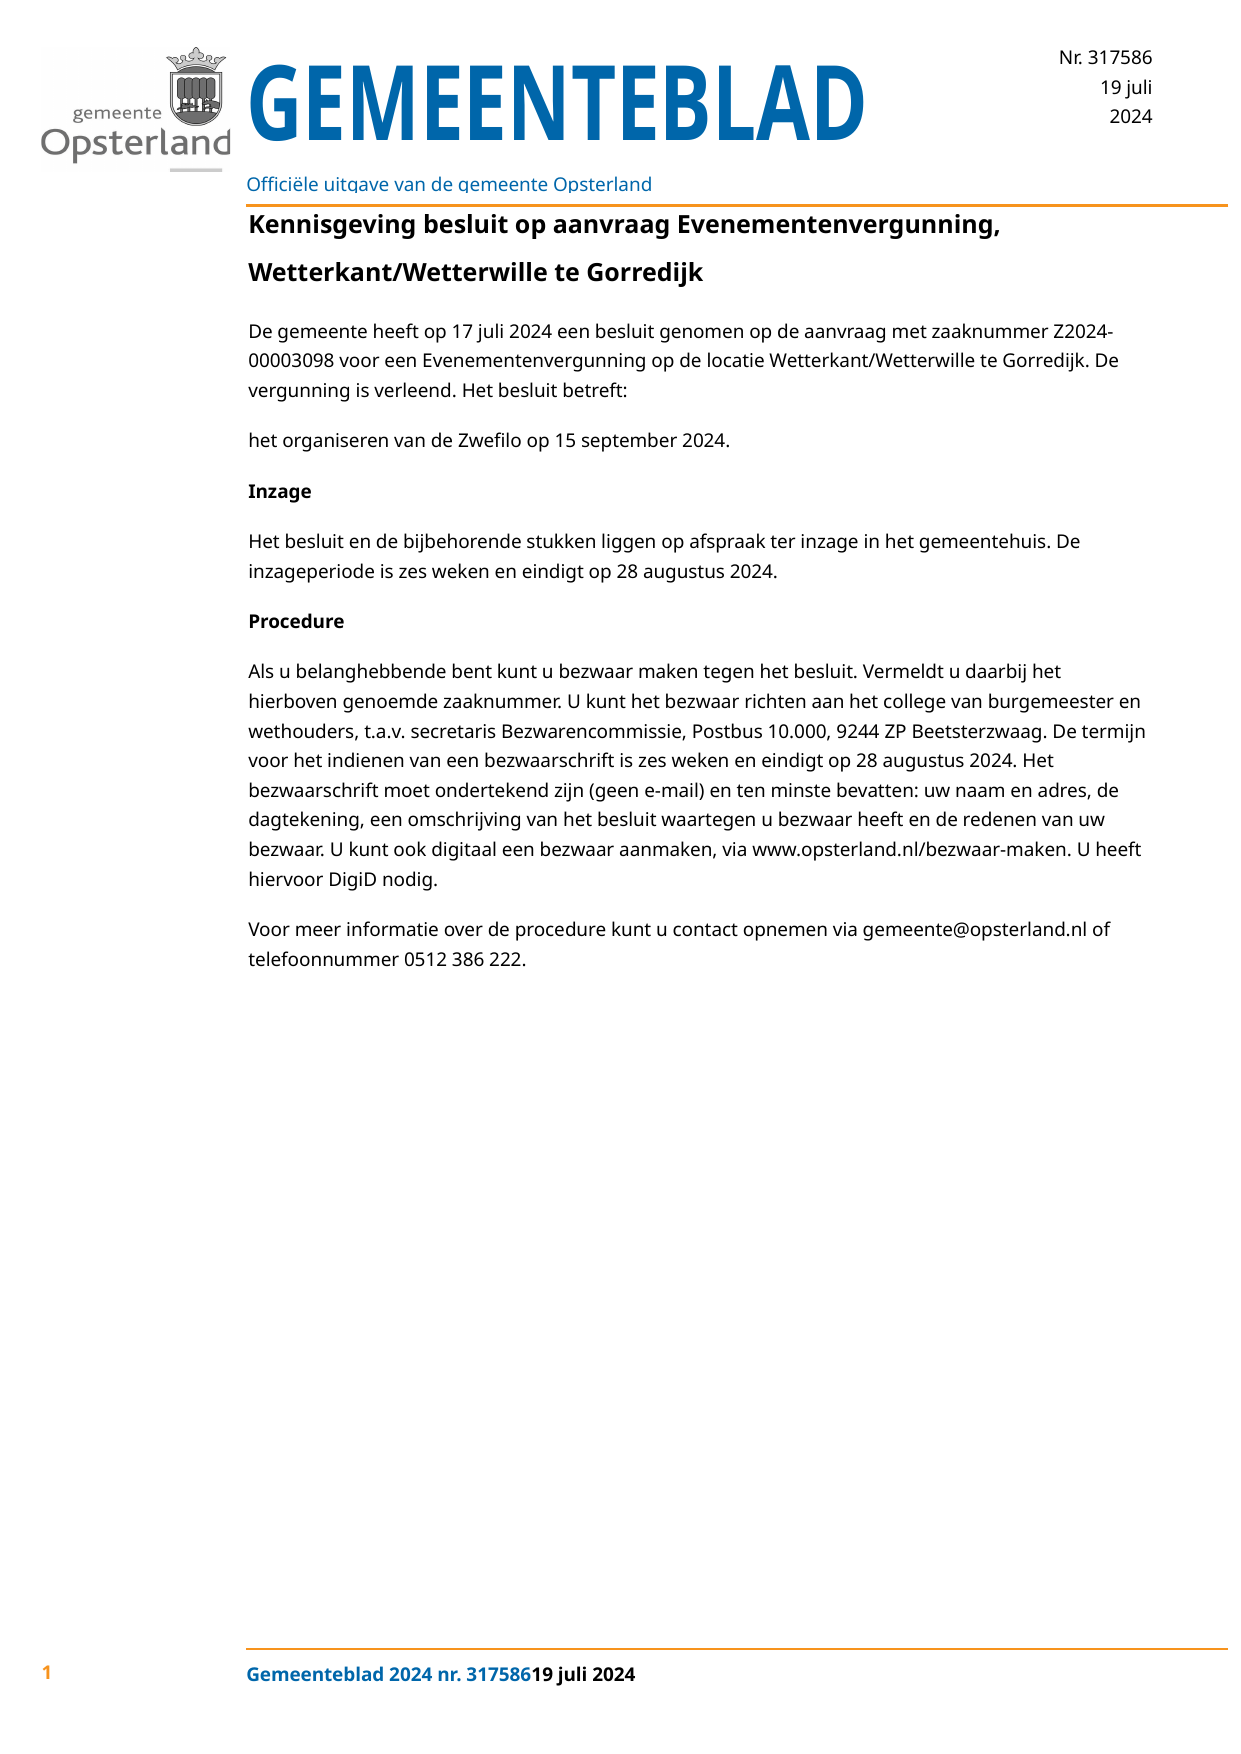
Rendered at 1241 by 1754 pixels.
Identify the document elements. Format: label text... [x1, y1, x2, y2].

text Voor meer informatie over de procedure kunt u contact opnemen via gemeente@opsterland.nl of telefoonnummer 0512 386 222. [248, 916, 1152, 972]
picture [41, 47, 231, 172]
text Het besluit en de bijbehorende stukken liggen op afspraak ter inzage in het gemeentehuis. De inzageperiode is zes weken en eindigt op 28 augustus 2024. [248, 528, 1152, 584]
text Inzage [248, 478, 1152, 504]
text het organiseren van de Zwefilo op 15 september 2024. [248, 427, 1152, 453]
text Procedure [248, 608, 1152, 634]
text De gemeente heeft op 17 juli 2024 een besluit genomen op de aanvraag met zaaknummer Z2024-00003098 voor een Evenementenvergunning op de locatie Wetterkant/Wetterwille te Gorredijk. De vergunning is verleend. Het besluit betreft: [248, 318, 1152, 403]
text Kennisgeving besluit op aanvraag Evenementenvergunning, Wetterkant/Wetterwille te Gorredijk [248, 207, 1152, 288]
text Als u belanghebbende bent kunt u bezwaar maken tegen het besluit. Vermeldt u daarbij het hierboven genoemde zaaknummer. U kunt het bezwaar richten aan het college van burgemeester en wethouders, t.a.v. secretaris Bezwarencommissie, Postbus 10.000, 9244 ZP Beetsterzwaag. De termijn voor het indienen van een bezwaarschrift is zes weken en eindigt op 28 augustus 2024. Het bezwaarschrift moet ondertekend zijn (geen e-mail) en ten minste bevatten: uw naam en adres, de dagtekening, een omschrijving van het besluit waartegen u bezwaar heeft en de redenen van uw bezwaar. U kunt ook digitaal een bezwaar aanmaken, via www.opsterland.nl/bezwaar-maken. U heeft hiervoor DigiD nodig. [248, 659, 1152, 892]
